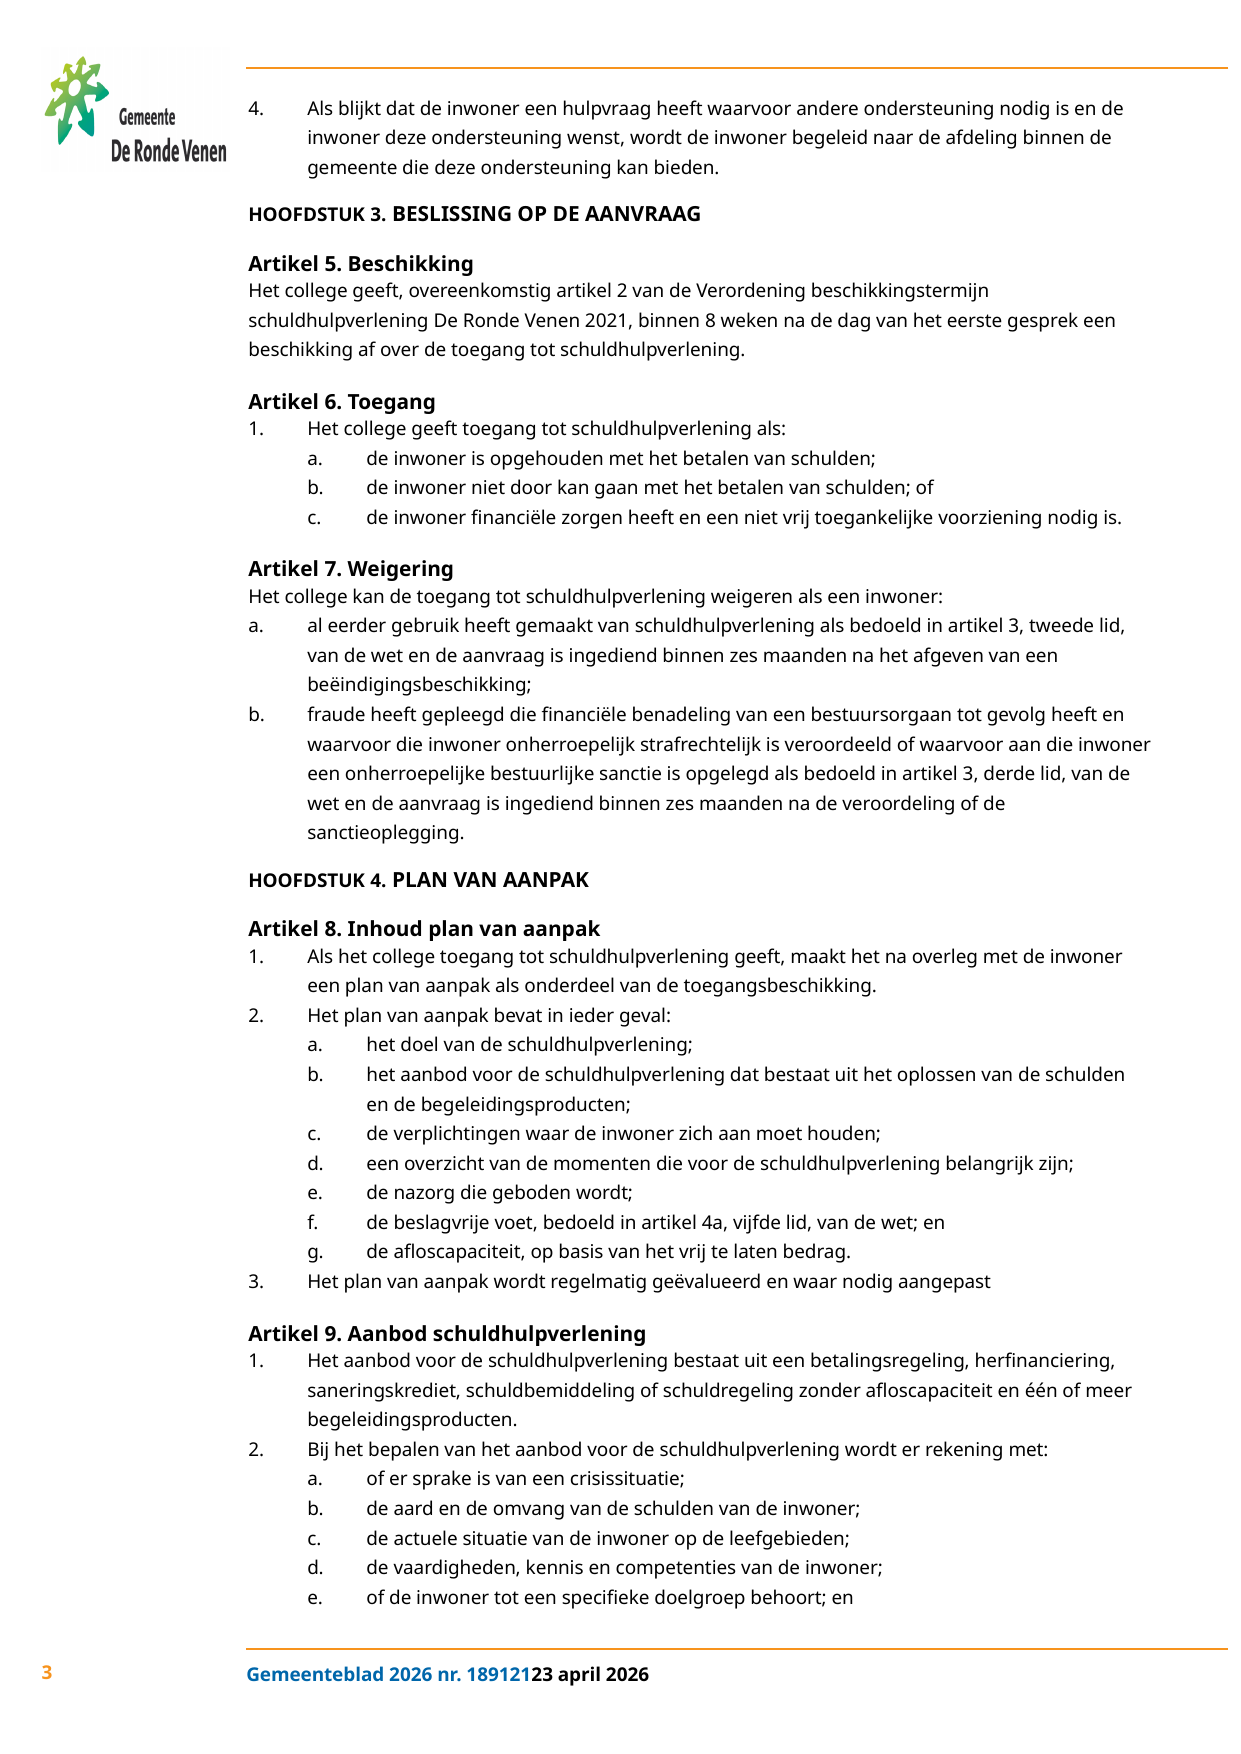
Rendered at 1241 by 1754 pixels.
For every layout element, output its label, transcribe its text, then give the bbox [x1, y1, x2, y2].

list of de inwoner tot een specifieke doelgroep behoort; en [307, 1584, 1152, 1609]
list de inwoner is opgehouden met het betalen van schulden; [307, 445, 1152, 471]
text Artikel 8. Inhoud plan van aanpak [248, 914, 1152, 943]
list Het college geeft toegang tot schuldhulpverlening als: [248, 415, 1152, 441]
list de aard en de omvang van de schulden van de inwoner; [307, 1495, 1152, 1521]
list Bij het bepalen van het aanbod voor de schuldhulpverlening wordt er rekening met: [248, 1436, 1152, 1462]
list Het plan van aanpak wordt regelmatig geëvalueerd en waar nodig aangepast [248, 1268, 1152, 1294]
text HOOFDSTUK 4. PLAN VAN AANPAK [248, 865, 1152, 894]
list de beslagvrije voet, bedoeld in artikel 4a, vijfde lid, van de wet; en [307, 1209, 1152, 1235]
text HOOFDSTUK 3. BESLISSING OP DE AANVRAAG [248, 199, 1152, 228]
list de nazorg die geboden wordt; [307, 1179, 1152, 1205]
list fraude heeft gepleegd die financiële benadeling van een bestuursorgaan tot gevolg heeft en waarvoor die inwoner onherroepelijk strafrechtelijk is veroordeeld of waarvoor aan die inwoner een onherroepelijke bestuurlijke sanctie is opgelegd als bedoeld in artikel 3, derde lid, van de wet en de aanvraag is ingediend binnen zes maanden na de veroordeling of de sanctieoplegging. [248, 701, 1152, 845]
text Het college geeft, overeenkomstig artikel 2 van de Verordening beschikkingstermijn schuldhulpverlening De Ronde Venen 2021, binnen 8 weken na de dag van het eerste gesprek een beschikking af over de toegang tot schuldhulpverlening. [248, 277, 1152, 362]
list Als het college toegang tot schuldhulpverlening geeft, maakt het na overleg met de inwoner een plan van aanpak als onderdeel van de toegangsbeschikking. [248, 943, 1152, 998]
text Het college kan de toegang tot schuldhulpverlening weigeren als een inwoner: [248, 583, 1152, 609]
list de inwoner niet door kan gaan met het betalen van schulden; of [307, 474, 1152, 500]
list de afloscapaciteit, op basis van het vrij te laten bedrag. [307, 1239, 1152, 1264]
list Het plan van aanpak bevat in ieder geval: [248, 1002, 1152, 1028]
list het aanbod voor de schuldhulpverlening dat bestaat uit het oplossen van de schulden en de begeleidingsproducten; [307, 1061, 1152, 1117]
list de inwoner financiële zorgen heeft en een niet vrij toegankelijke voorziening nodig is. [307, 504, 1152, 530]
list of er sprake is van een crisissituatie; [307, 1466, 1152, 1491]
text Artikel 9. Aanbod schuldhulpverlening [248, 1319, 1152, 1347]
list al eerder gebruik heeft gemaakt van schuldhulpverlening als bedoeld in artikel 3, tweede lid, van de wet en de aanvraag is ingediend binnen zes maanden na het afgeven van een beëindigingsbeschikking; [248, 612, 1152, 697]
text Artikel 6. Toegang [248, 387, 1152, 415]
list de actuele situatie van de inwoner op de leefgebieden; [307, 1525, 1152, 1550]
list Het aanbod voor de schuldhulpverlening bestaat uit een betalingsregeling, herfinanciering, saneringskrediet, schuldbemiddeling of schuldregeling zonder afloscapaciteit en één of meer begeleidingsproducten. [248, 1347, 1152, 1432]
picture [41, 47, 231, 172]
list Als blijkt dat de inwoner een hulpvraag heeft waarvoor andere ondersteuning nodig is en de inwoner deze ondersteuning wenst, wordt de inwoner begeleid naar de afdeling binnen de gemeente die deze ondersteuning kan bieden. [248, 95, 1152, 180]
list de vaardigheden, kennis en competenties van de inwoner; [307, 1554, 1152, 1580]
list de verplichtingen waar de inwoner zich aan moet houden; [307, 1120, 1152, 1146]
text Artikel 7. Weigering [248, 554, 1152, 583]
list het doel van de schuldhulpverlening; [307, 1032, 1152, 1057]
text Artikel 5. Beschikking [248, 249, 1152, 277]
list een overzicht van de momenten die voor de schuldhulpverlening belangrijk zijn; [307, 1150, 1152, 1176]
